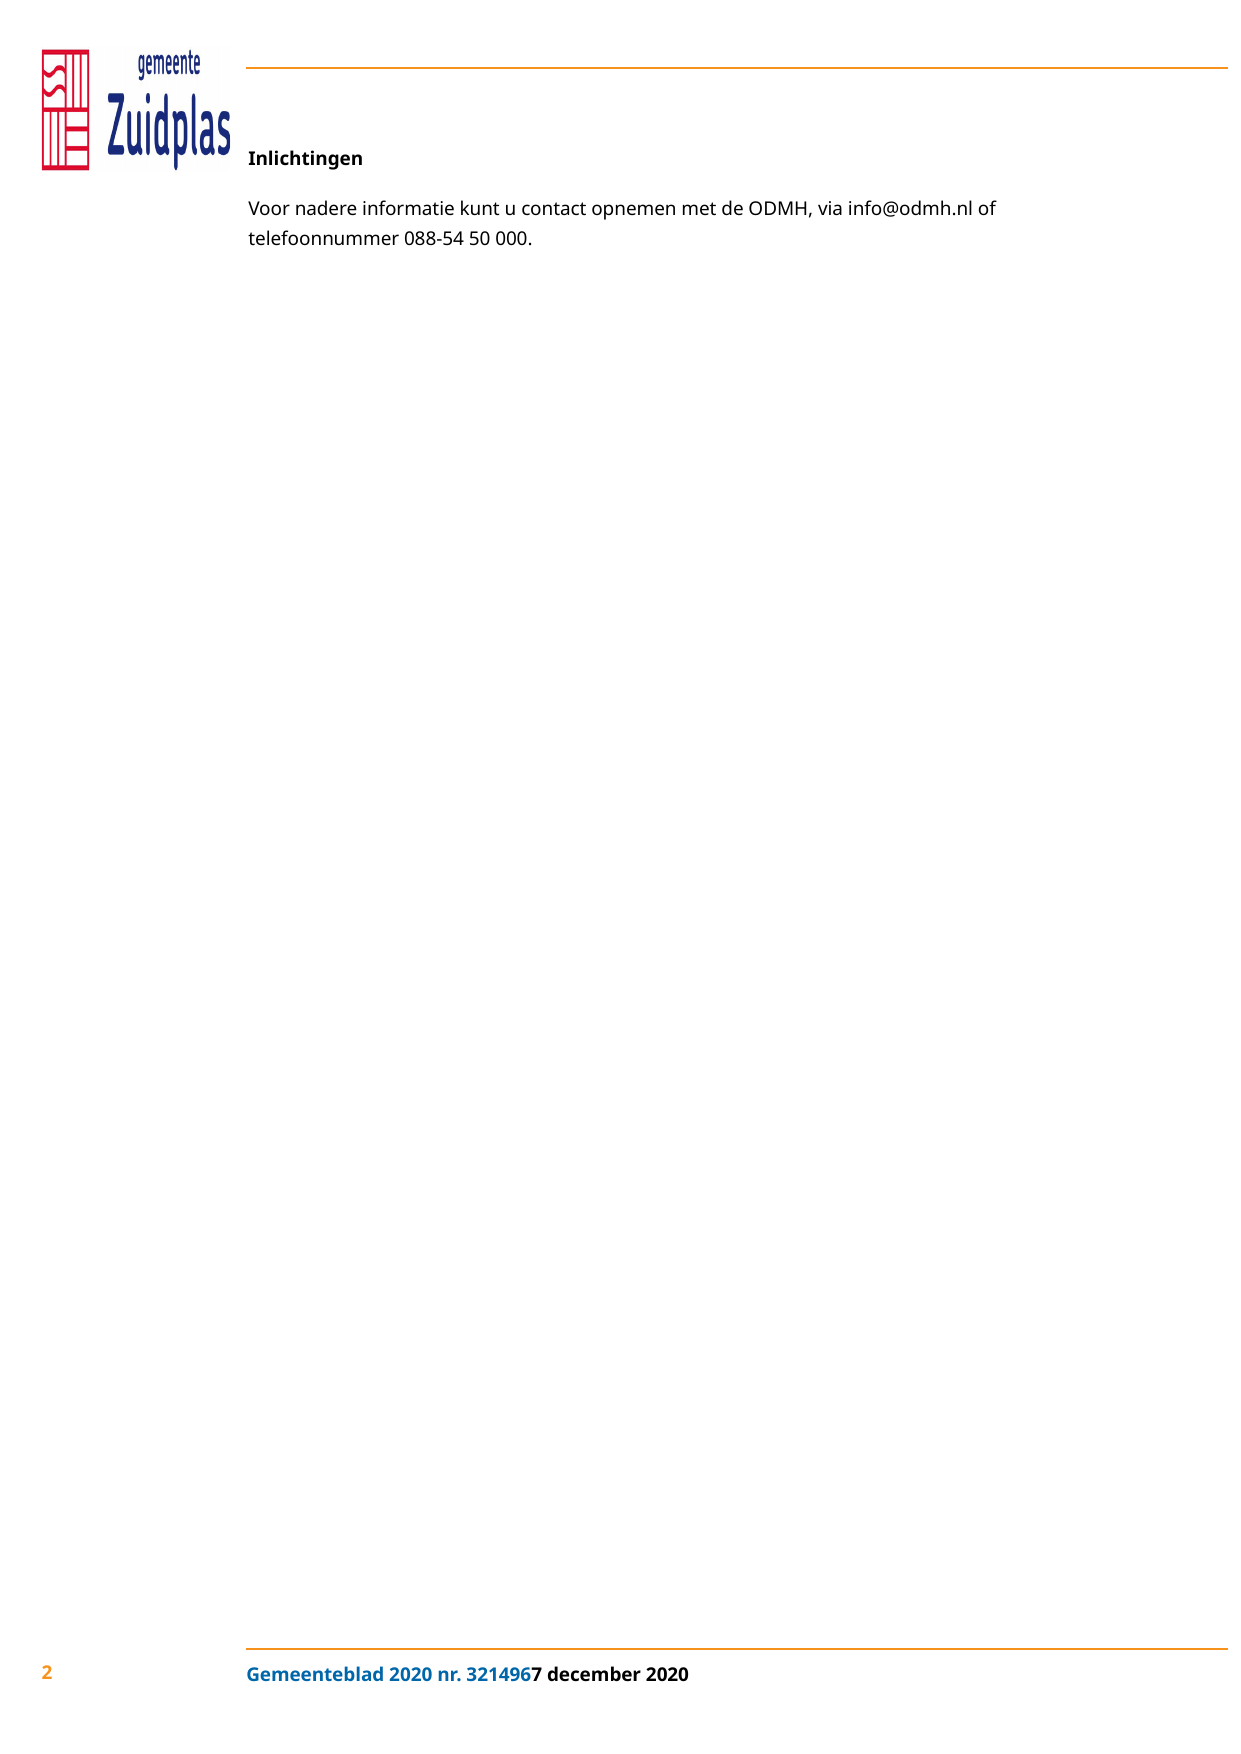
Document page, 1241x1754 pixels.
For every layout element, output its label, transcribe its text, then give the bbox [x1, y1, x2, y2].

text Voor nadere informatie kunt u contact opnemen met de ODMH, via info@odmh.nl of telefoonnummer 088-54 50 000. [248, 196, 1152, 251]
picture [41, 47, 231, 172]
text Inlichtingen [248, 145, 1152, 171]
